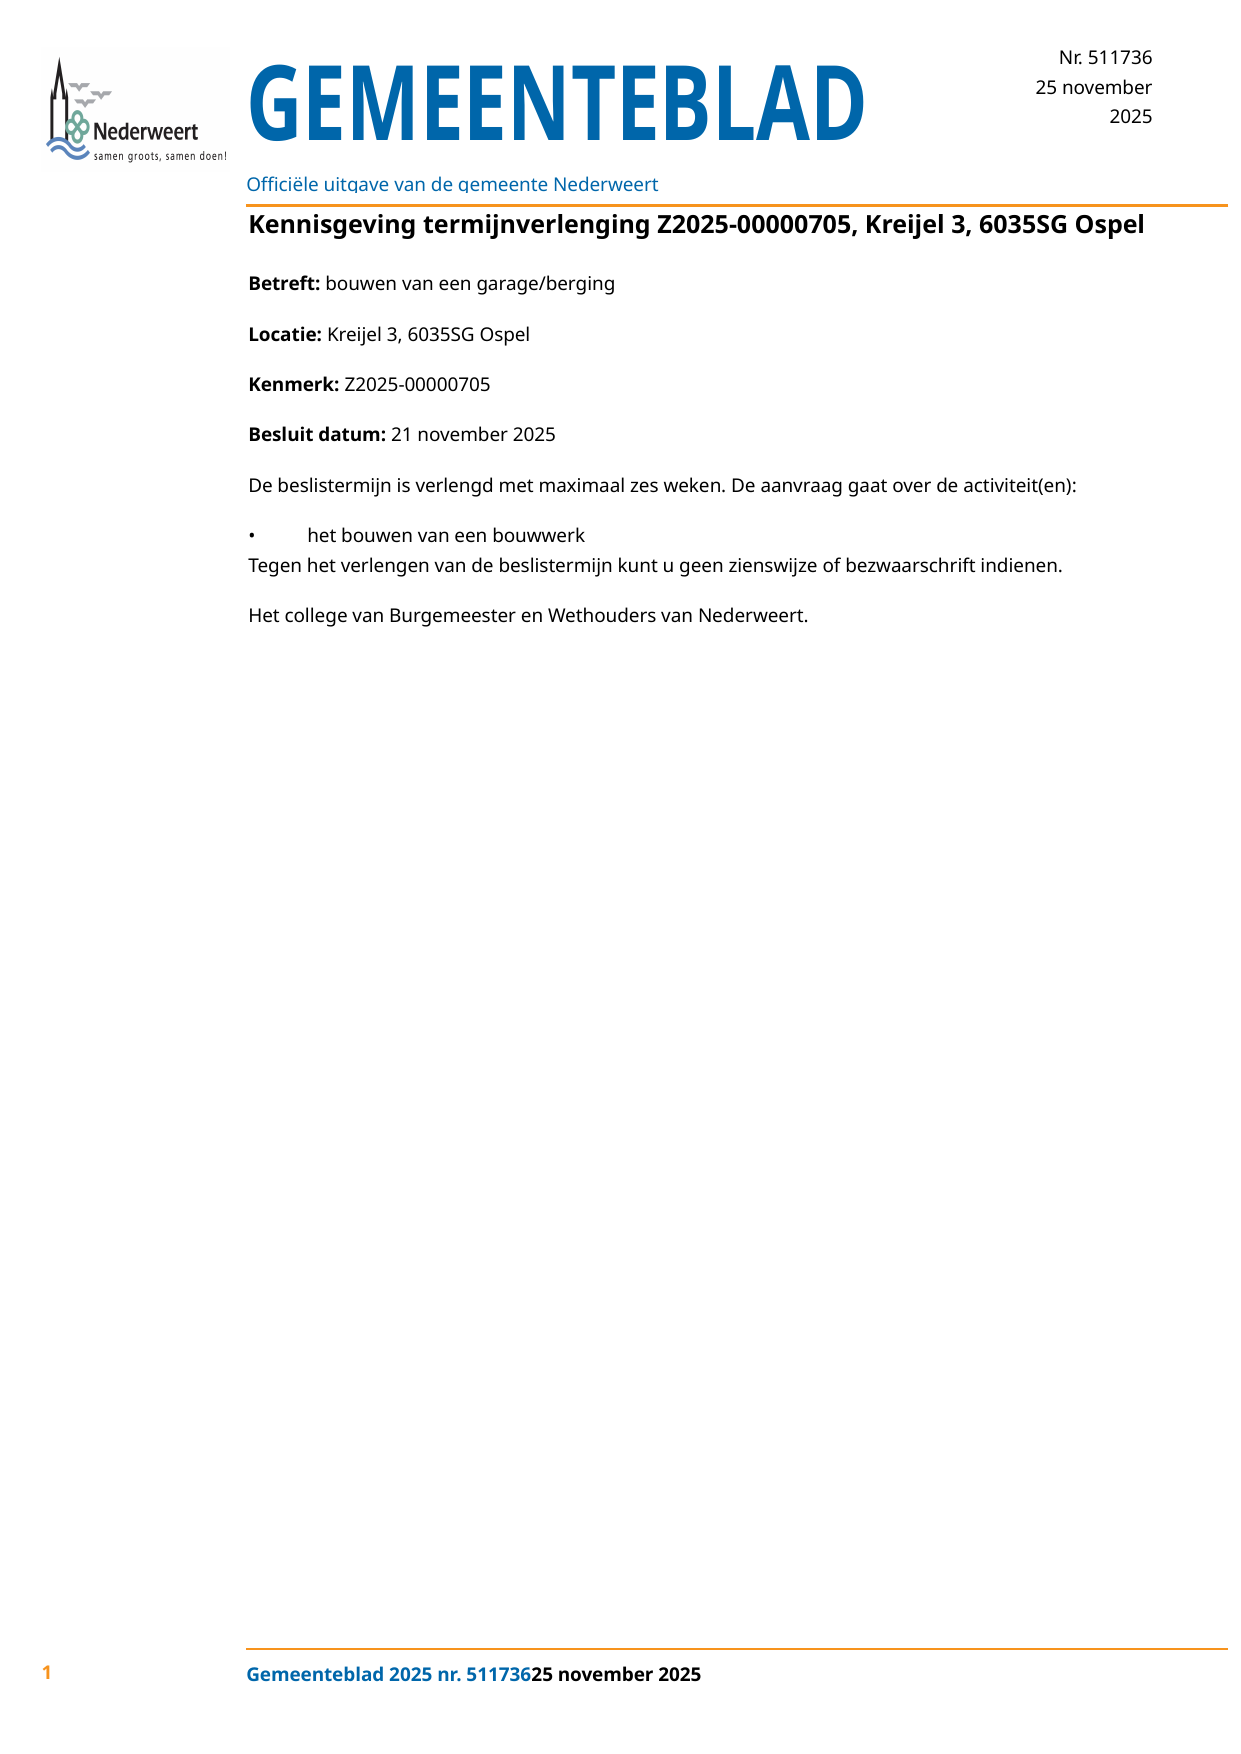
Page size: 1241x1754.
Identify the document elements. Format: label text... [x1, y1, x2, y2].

list het bouwen van een bouwwerk [248, 522, 1152, 548]
text Betreft: bouwen van een garage/berging [248, 270, 1152, 296]
text De beslistermijn is verlengd met maximaal zes weken. De aanvraag gaat over de activiteit(en): [248, 472, 1152, 498]
text Besluit datum: 21 november 2025 [248, 422, 1152, 447]
text Het college van Burgemeester en Wethouders van Nederweert. [248, 602, 1152, 628]
text Tegen het verlengen van de beslistermijn kunt u geen zienswijze of bezwaarschrift indienen. [248, 552, 1152, 578]
text Locatie: Kreijel 3, 6035SG Ospel [248, 321, 1152, 346]
text Kennisgeving termijnverlenging Z2025-00000705, Kreijel 3, 6035SG Ospel [248, 207, 1152, 241]
text Kenmerk: Z2025-00000705 [248, 371, 1152, 397]
picture [41, 47, 231, 172]
